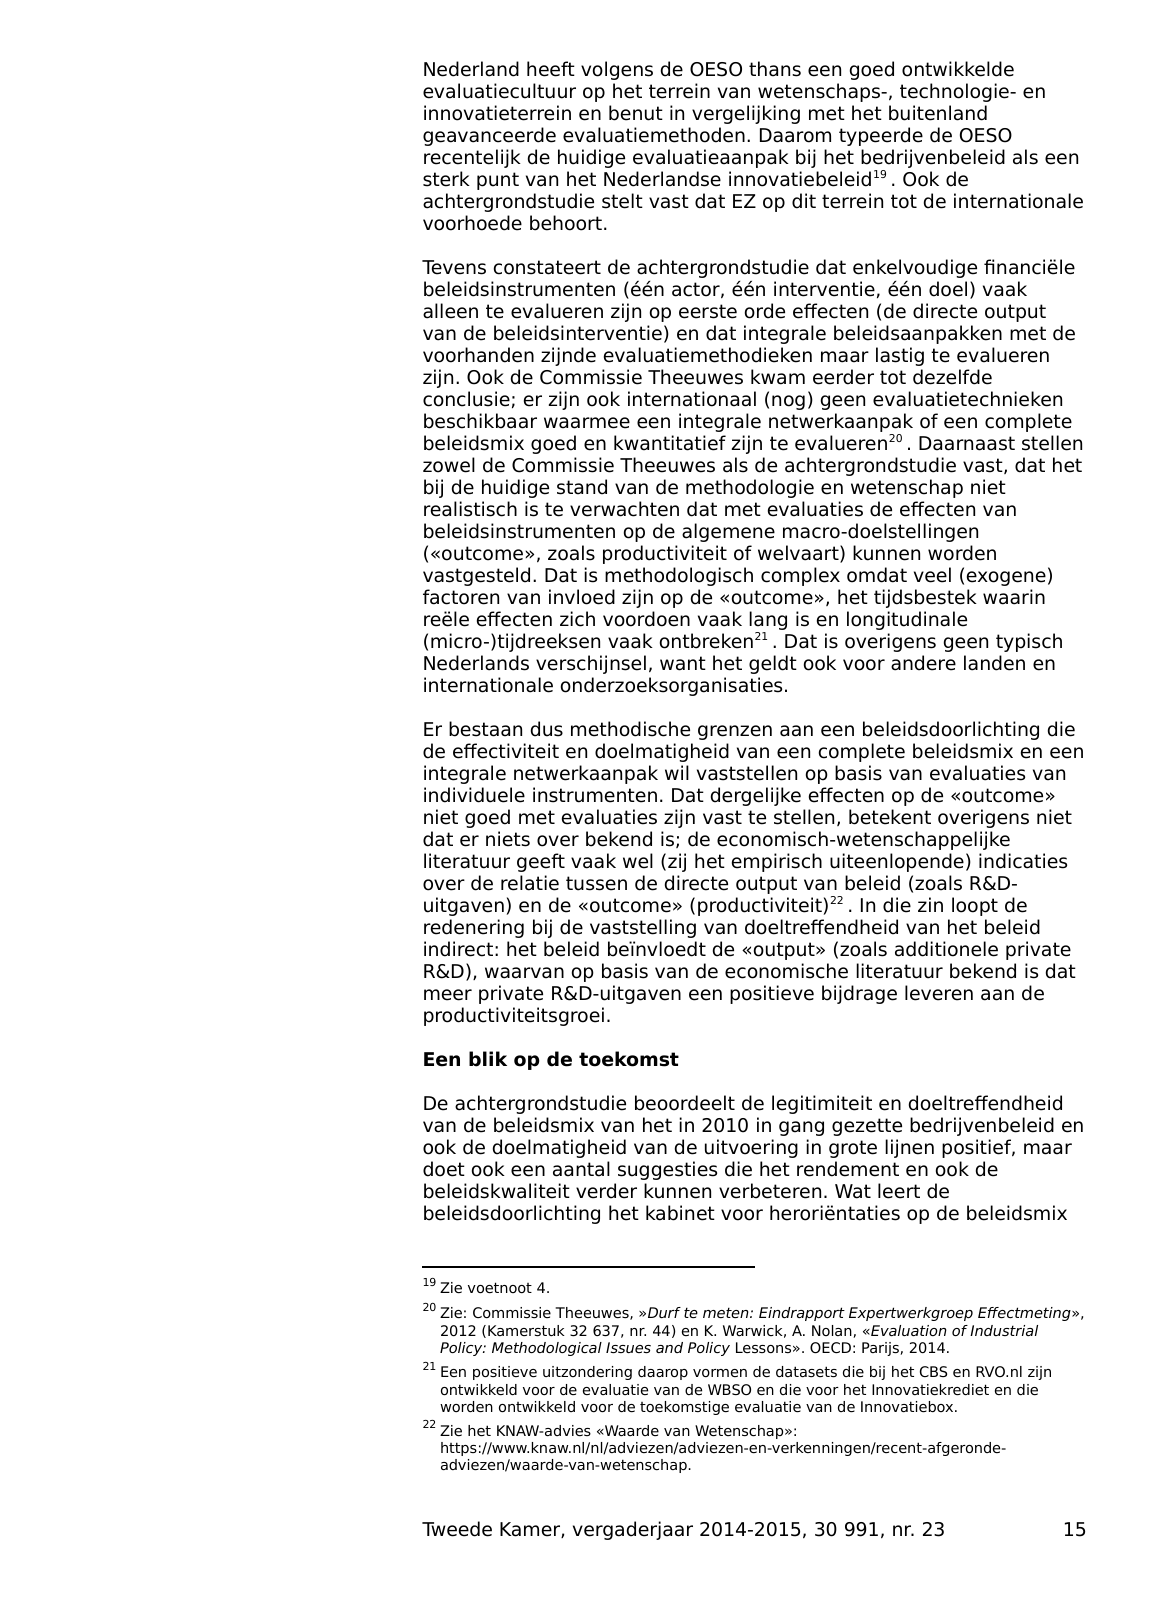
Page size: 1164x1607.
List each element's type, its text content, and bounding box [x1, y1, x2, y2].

text Zie het KNAW-advies «Waarde van Wetenschap»: https://www.knaw.nl/nl/adviezen/adviezen-en-verkenningen/recent-afgeronde-adviezen/waarde-van-wetenschap. [422, 1418, 1087, 1474]
text Een positieve uitzondering daarop vormen de datasets die bij het CBS en RVO.nl zijn ontwikkeld voor de evaluatie van de WBSO en die voor het Innovatiekrediet en die worden ontwikkeld voor de toekomstige evaluatie van de Innovatiebox. [422, 1360, 1087, 1416]
text Zie voetnoot 4. [422, 1276, 1087, 1298]
text De achtergrondstudie beoordeelt de legitimiteit en doeltreffendheid van de beleidsmix van het in 2010 in gang gezette bedrijvenbeleid en ook de doelmatigheid van de uitvoering in grote lijnen positief, maar doet ook een aantal suggesties die het rendement en ook de beleidskwaliteit verder kunnen verbeteren. Wat leert de beleidsdoorlichting het kabinet voor heroriëntaties op de beleidsmix [422, 1093, 1087, 1225]
text Zie: Commissie Theeuwes, »Durf te meten: Eindrapport Expertwerkgroep Effectmeting», 2012 (Kamerstuk 32 637, nr. 44) en K. Warwick, A. Nolan, «Evaluation of Industrial Policy: Methodological Issues and Policy Lessons». OECD: Parijs, 2014. [422, 1301, 1087, 1357]
text Tevens constateert de achtergrondstudie dat enkelvoudige financiële beleidsinstrumenten (één actor, één interventie, één doel) vaak alleen te evalueren zijn op eerste orde effecten (de directe output van de beleidsinterventie) en dat integrale beleidsaanpakken met de voorhanden zijnde evaluatiemethodieken maar lastig te evalueren zijn. Ook de Commissie Theeuwes kwam eerder tot dezelfde conclusie; er zijn ook internationaal (nog) geen evaluatietechnieken beschikbaar waarmee een integrale netwerkaanpak of een complete beleidsmix goed en kwantitatief zijn te evalueren. Daarnaast stellen zowel de Commissie Theeuwes als de achtergrondstudie vast, dat het bij de huidige stand van de methodologie en wetenschap niet realistisch is te verwachten dat met evaluaties de effecten van beleidsinstrumenten op de algemene macro-doelstellingen («outcome», zoals productiviteit of welvaart) kunnen worden vastgesteld. Dat is methodologisch complex omdat veel (exogene) factoren van invloed zijn op de «outcome», het tijdsbestek waarin reële effecten zich voordoen vaak lang is en longitudinale (micro-)tijdreeksen vaak ontbreken. Dat is overigens geen typisch Nederlands verschijnsel, want het geldt ook voor andere landen en internationale onderzoeksorganisaties. [422, 257, 1087, 697]
text Er bestaan dus methodische grenzen aan een beleidsdoorlichting die de effectiviteit en doelmatigheid van een complete beleidsmix en een integrale netwerkaanpak wil vaststellen op basis van evaluaties van individuele instrumenten. Dat dergelijke effecten op de «outcome» niet goed met evaluaties zijn vast te stellen, betekent overigens niet dat er niets over bekend is; de economisch-wetenschappelijke literatuur geeft vaak wel (zij het empirisch uiteenlopende) indicaties over de relatie tussen de directe output van beleid (zoals R&D-uitgaven) en de «outcome» (productiviteit). In die zin loopt de redenering bij de vaststelling van doeltreffendheid van het beleid indirect: het beleid beïnvloedt de «output» (zoals additionele private R&D), waarvan op basis van de economische literatuur bekend is dat meer private R&D-uitgaven een positieve bijdrage leveren aan de productiviteitsgroei. [422, 719, 1087, 1027]
text Nederland heeft volgens de OESO thans een goed ontwikkelde evaluatiecultuur op het terrein van wetenschaps-, technologie- en innovatieterrein en benut in vergelijking met het buitenland geavanceerde evaluatiemethoden. Daarom typeerde de OESO recentelijk de huidige evaluatieaanpak bij het bedrijvenbeleid als een sterk punt van het Nederlandse innovatiebeleid. Ook de achtergrondstudie stelt vast dat EZ op dit terrein tot de internationale voorhoede behoort. [422, 59, 1087, 235]
subtitle Een blik op de toekomst [422, 1049, 1087, 1071]
